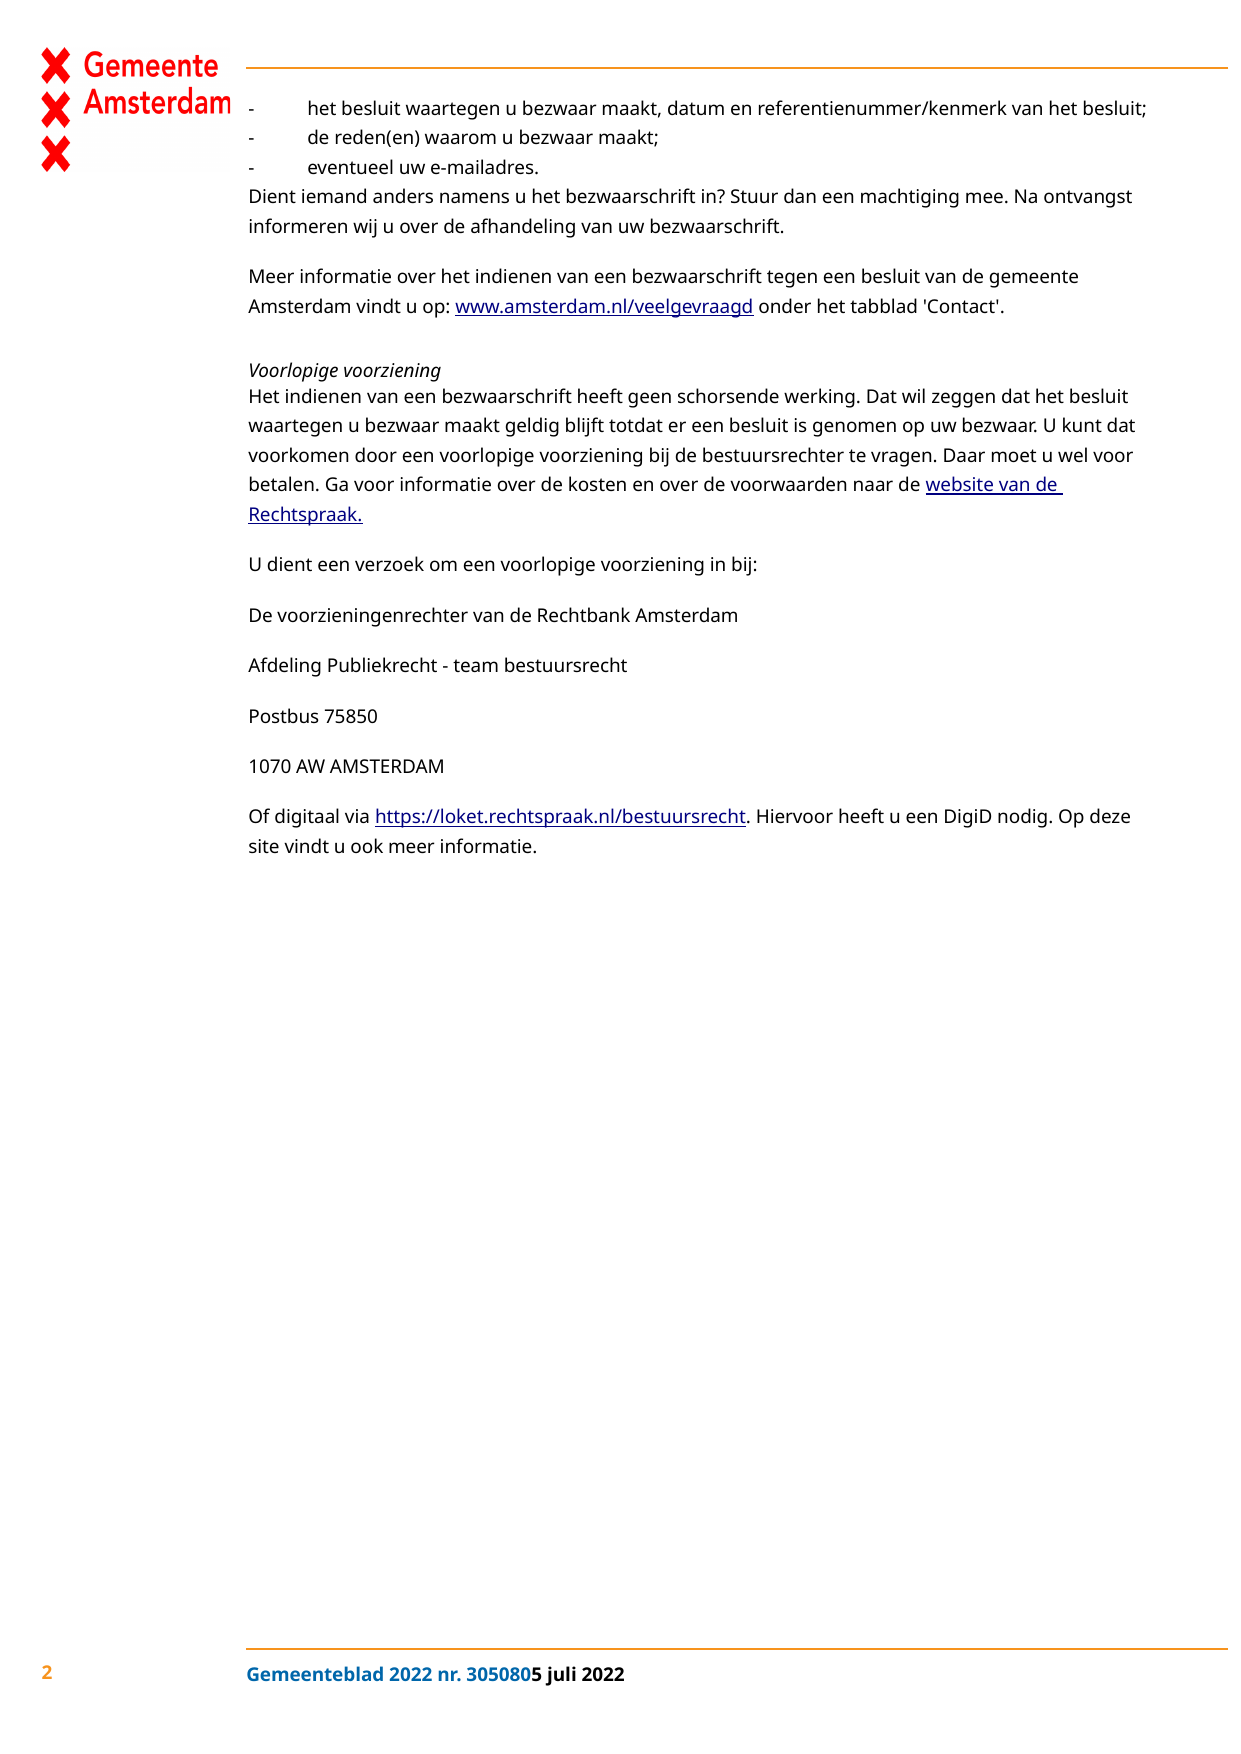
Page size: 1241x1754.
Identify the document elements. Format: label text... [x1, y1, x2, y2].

text De voorzieningenrechter van de Rechtbank Amsterdam [248, 602, 1152, 628]
text Afdeling Publiekrecht - team bestuursrecht [248, 652, 1152, 678]
text Meer informatie over het indienen van een bezwaarschrift tegen een besluit van de gemeente Amsterdam vindt u op: www.amsterdam.nl/veelgevraagd onder het tabblad 'Contact'. [248, 263, 1152, 319]
text Het indienen van een bezwaarschrift heeft geen schorsende werking. Dat wil zeggen dat het besluit waartegen u bezwaar maakt geldig blijft totdat er een besluit is genomen op uw bezwaar. U kunt dat voorkomen door een voorlopige voorziening bij de bestuursrechter te vragen. Daar moet u wel voor betalen. Ga voor informatie over de kosten en over de voorwaarden naar de website van de Rechtspraak. [248, 383, 1152, 527]
text Dient iemand anders namens u het bezwaarschrift in? Stuur dan een machtiging mee. Na ontvangst informeren wij u over de afhandeling van uw bezwaarschrift. [248, 183, 1152, 239]
text Voorlopige voorziening [248, 357, 1152, 383]
text Of digitaal via https://loket.rechtspraak.nl/bestuursrecht. Hiervoor heeft u een DigiD nodig. Op deze site vindt u ook meer informatie. [248, 804, 1152, 859]
list eventueel uw e-mailadres. [248, 154, 1152, 180]
text Postbus 75850 [248, 703, 1152, 728]
list de reden(en) waarom u bezwaar maakt; [248, 124, 1152, 150]
list het besluit waartegen u bezwaar maakt, datum en referentienummer/kenmerk van het besluit; [248, 95, 1152, 121]
text 1070 AW AMSTERDAM [248, 753, 1152, 779]
picture [41, 47, 231, 172]
text U dient een verzoek om een voorlopige voorziening in bij: [248, 552, 1152, 577]
